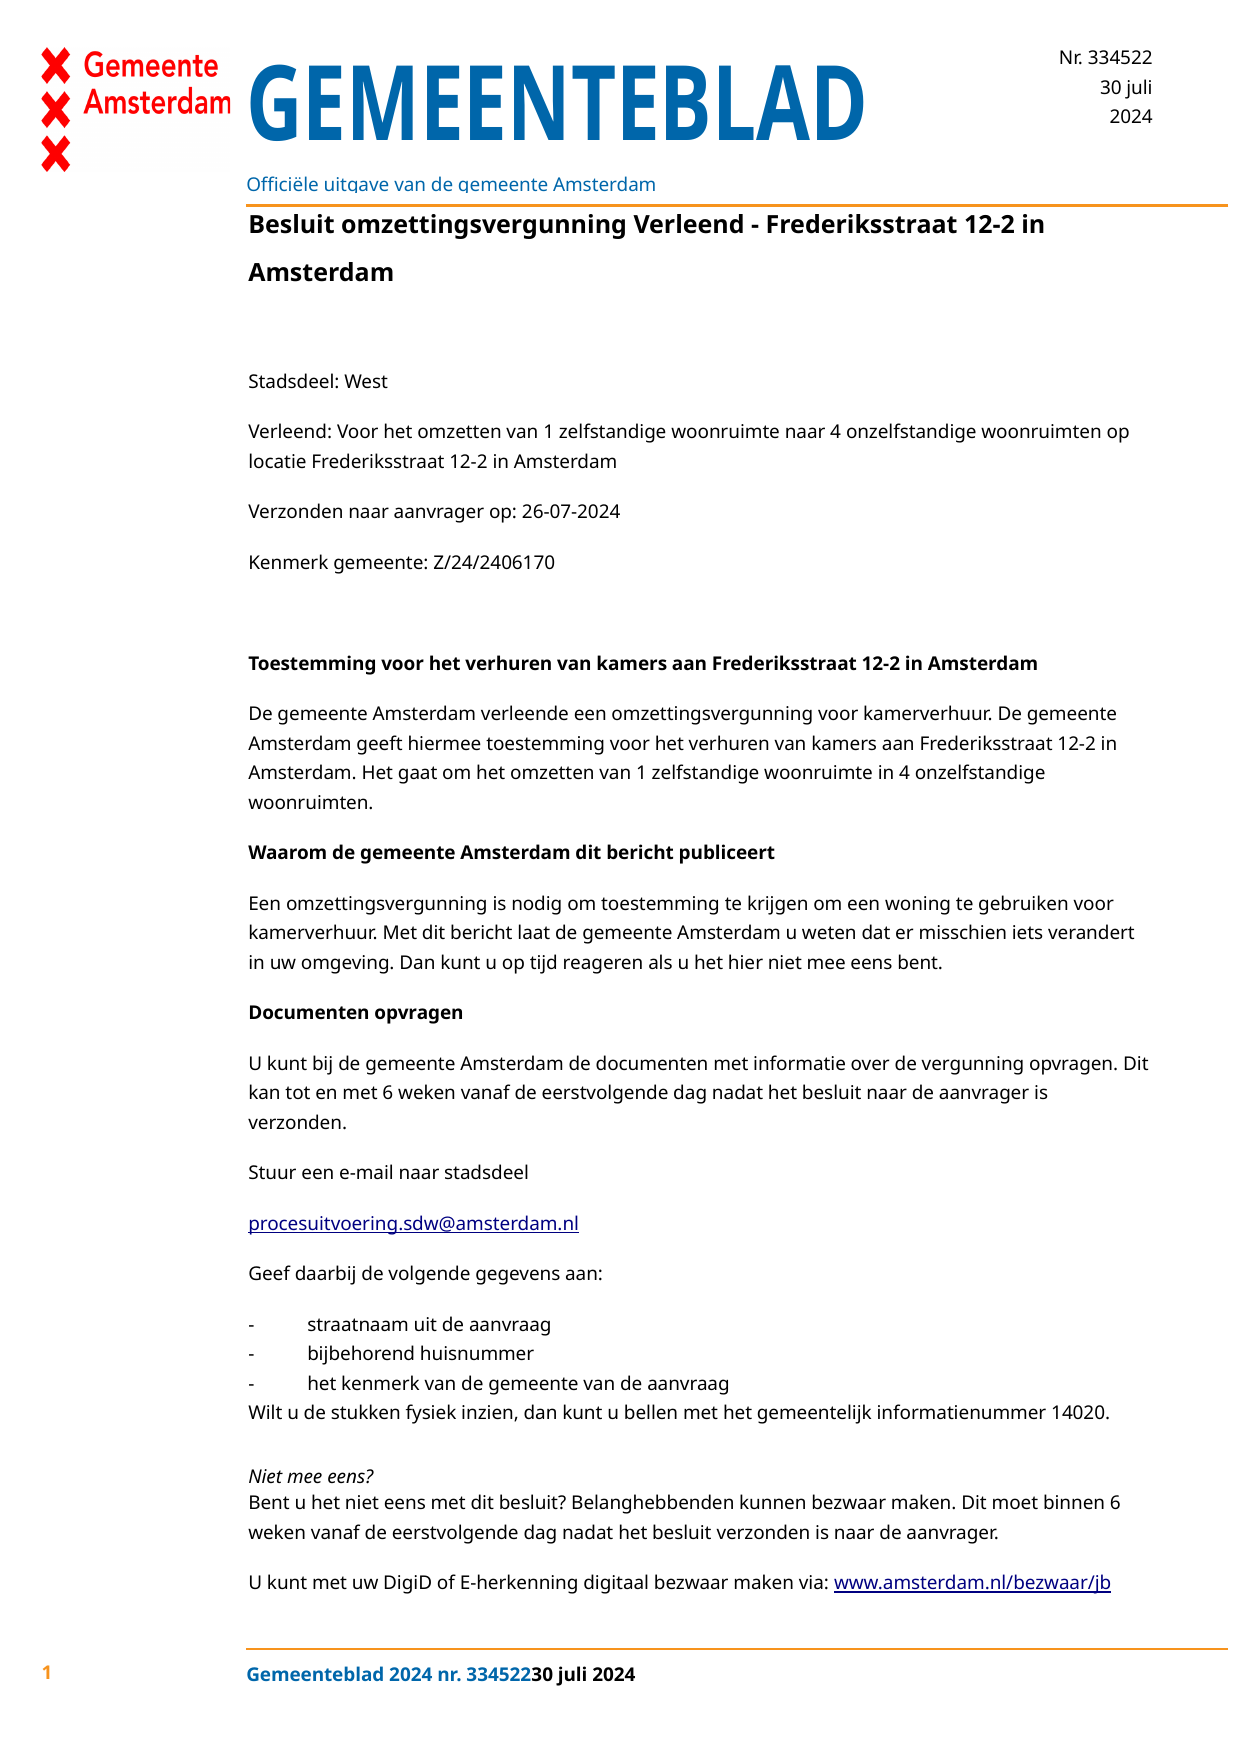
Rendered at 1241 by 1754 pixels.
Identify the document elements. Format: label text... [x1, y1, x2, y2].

text Stadsdeel: West [248, 368, 1152, 394]
text Verleend: Voor het omzetten van 1 zelfstandige woonruimte naar 4 onzelfstandige woonruimten op locatie Frederiksstraat 12-2 in Amsterdam [248, 419, 1152, 474]
text Een omzettingsvergunning is nodig om toestemming te krijgen om een woning te gebruiken voor kamerverhuur. Met dit bericht laat de gemeente Amsterdam u weten dat er misschien iets verandert in uw omgeving. Dan kunt u op tijd reageren als u het hier niet mee eens bent. [248, 890, 1152, 975]
text Kenmerk gemeente: Z/24/2406170 [248, 549, 1152, 575]
text Niet mee eens? [248, 1463, 1152, 1489]
text Toestemming voor het verhuren van kamers aan Frederiksstraat 12-2 in Amsterdam [248, 650, 1152, 676]
text Wilt u de stukken fysiek inzien, dan kunt u bellen met het gemeentelijk informatienummer 14020. [248, 1399, 1152, 1425]
text procesuitvoering.sdw@amsterdam.nl [248, 1210, 1152, 1236]
list het kenmerk van de gemeente van de aanvraag [248, 1370, 1152, 1396]
text Documenten opvragen [248, 999, 1152, 1025]
text De gemeente Amsterdam verleende een omzettingsvergunning voor kamerverhuur. De gemeente Amsterdam geeft hiermee toestemming voor het verhuren van kamers aan Frederiksstraat 12-2 in Amsterdam. Het gaat om het omzetten van 1 zelfstandige woonruimte in 4 onzelfstandige woonruimten. [248, 700, 1152, 815]
text Waarom de gemeente Amsterdam dit bericht publiceert [248, 839, 1152, 865]
text U kunt met uw DigiD of E-herkenning digitaal bezwaar maken via: www.amsterdam.nl/bezwaar/jb [248, 1569, 1152, 1595]
text Verzonden naar aanvrager op: 26-07-2024 [248, 499, 1152, 524]
text Stuur een e-mail naar stadsdeel [248, 1159, 1152, 1185]
list bijbehorend huisnummer [248, 1340, 1152, 1366]
text Besluit omzettingsvergunning Verleend - Frederiksstraat 12-2 in Amsterdam [248, 207, 1152, 288]
text U kunt bij de gemeente Amsterdam de documenten met informatie over de vergunning opvragen. Dit kan tot en met 6 weken vanaf de eerstvolgende dag nadat het besluit naar de aanvrager is verzonden. [248, 1050, 1152, 1135]
text Bent u het niet eens met dit besluit? Belanghebbenden kunnen bezwaar maken. Dit moet binnen 6 weken vanaf de eerstvolgende dag nadat het besluit verzonden is naar de aanvrager. [248, 1489, 1152, 1544]
text Geef daarbij de volgende gegevens aan: [248, 1260, 1152, 1286]
list straatnaam uit de aanvraag [248, 1311, 1152, 1337]
picture [41, 47, 231, 172]
